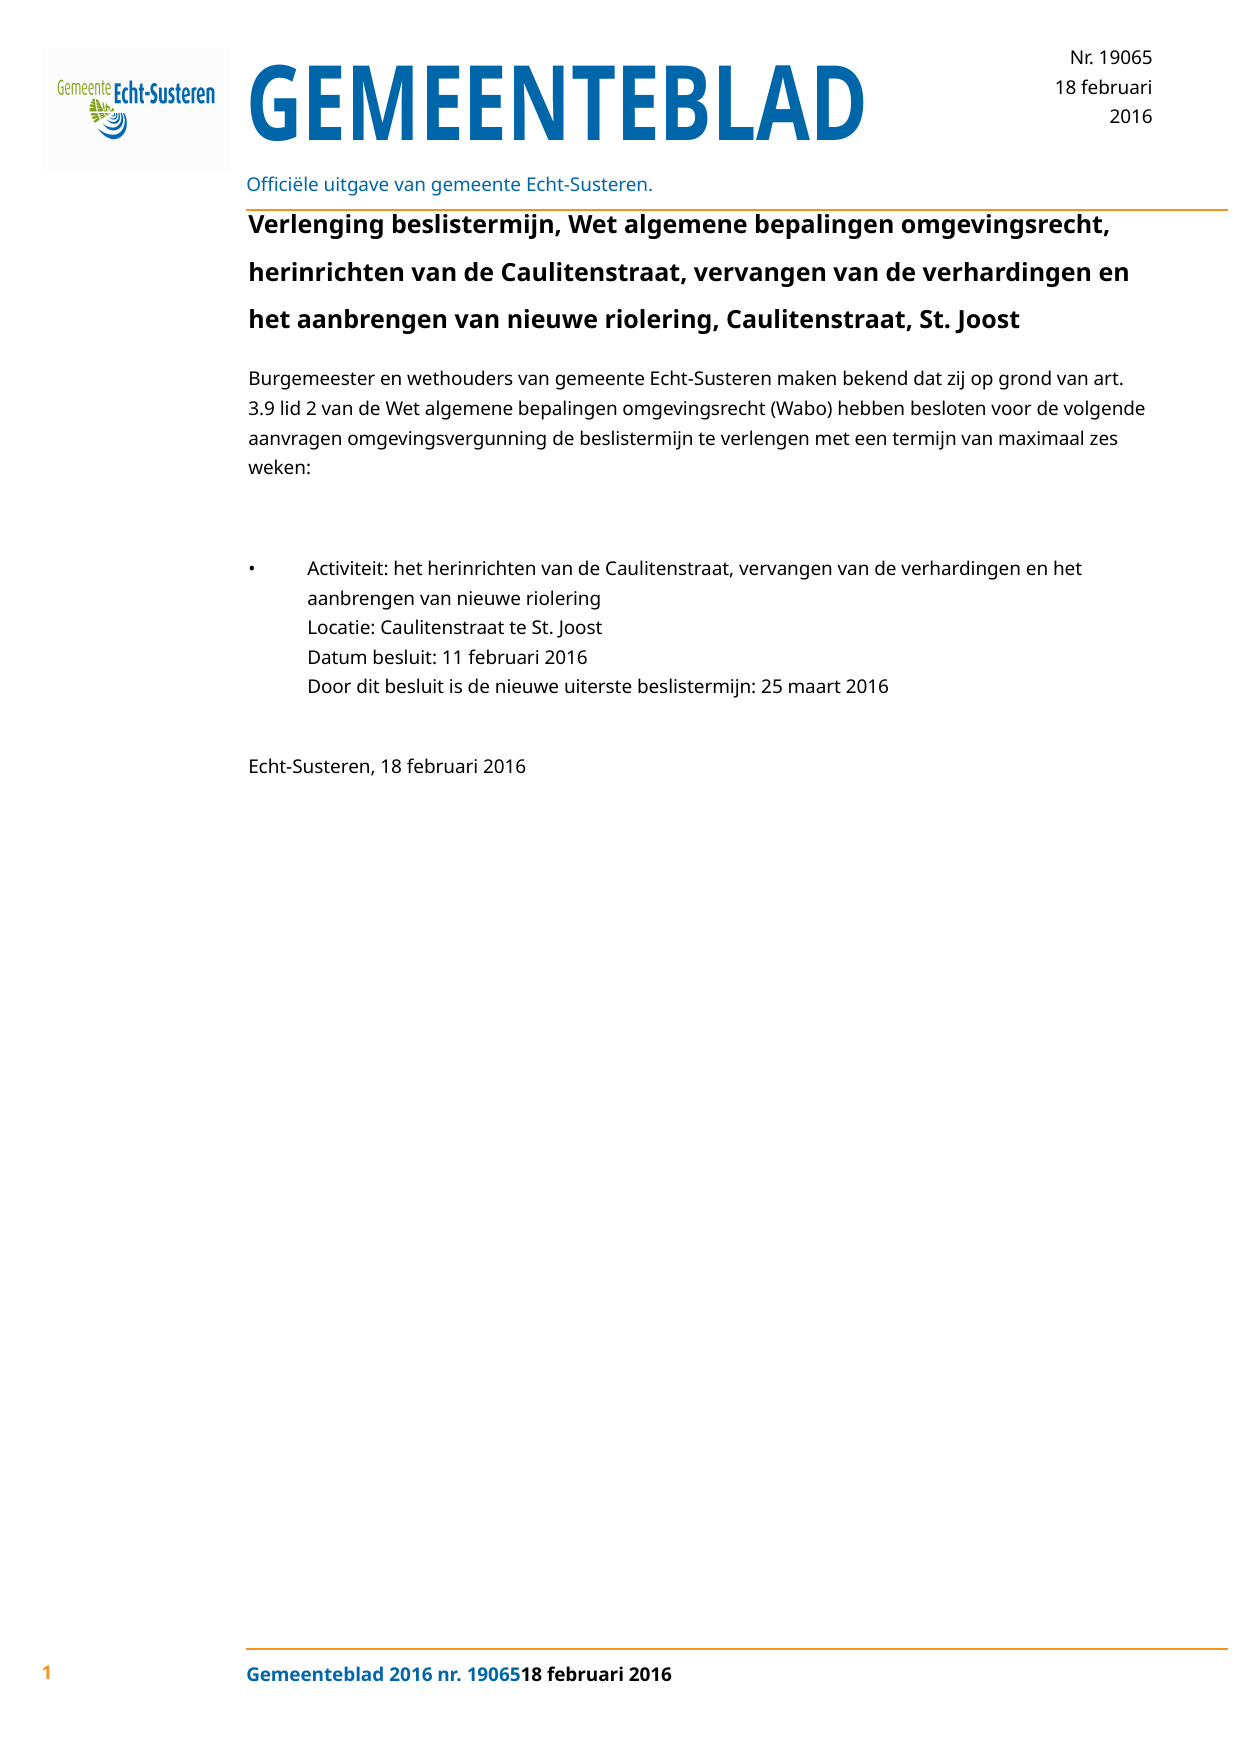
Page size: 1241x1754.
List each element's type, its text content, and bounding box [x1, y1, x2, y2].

list Activiteit: het herinrichten van de Caulitenstraat, vervangen van de verhardingen en het aanbrengen van nieuwe riolering [248, 555, 1152, 610]
text Burgemeester en wethouders van gemeente Echt-Susteren maken bekend dat zij op grond van art. 3.9 lid 2 van de Wet algemene bepalingen omgevingsrecht (Wabo) hebben besloten voor de volgende aanvragen omgevingsvergunning de beslistermijn te verlengen met een termijn van maximaal zes weken: [248, 366, 1152, 480]
text Echt-Susteren, 18 februari 2016 [248, 753, 1152, 779]
list Door dit besluit is de nieuwe uiterste beslistermijn: 25 maart 2016 [248, 673, 1152, 699]
picture [41, 47, 231, 172]
list Datum besluit: 11 februari 2016 [248, 644, 1152, 669]
list Locatie: Caulitenstraat te St. Joost [248, 614, 1152, 640]
text Verlenging beslistermijn, Wet algemene bepalingen omgevingsrecht, herinrichten van de Caulitenstraat, vervangen van de verhardingen en het aanbrengen van nieuwe riolering, Caulitenstraat, St. Joost [248, 211, 1152, 336]
